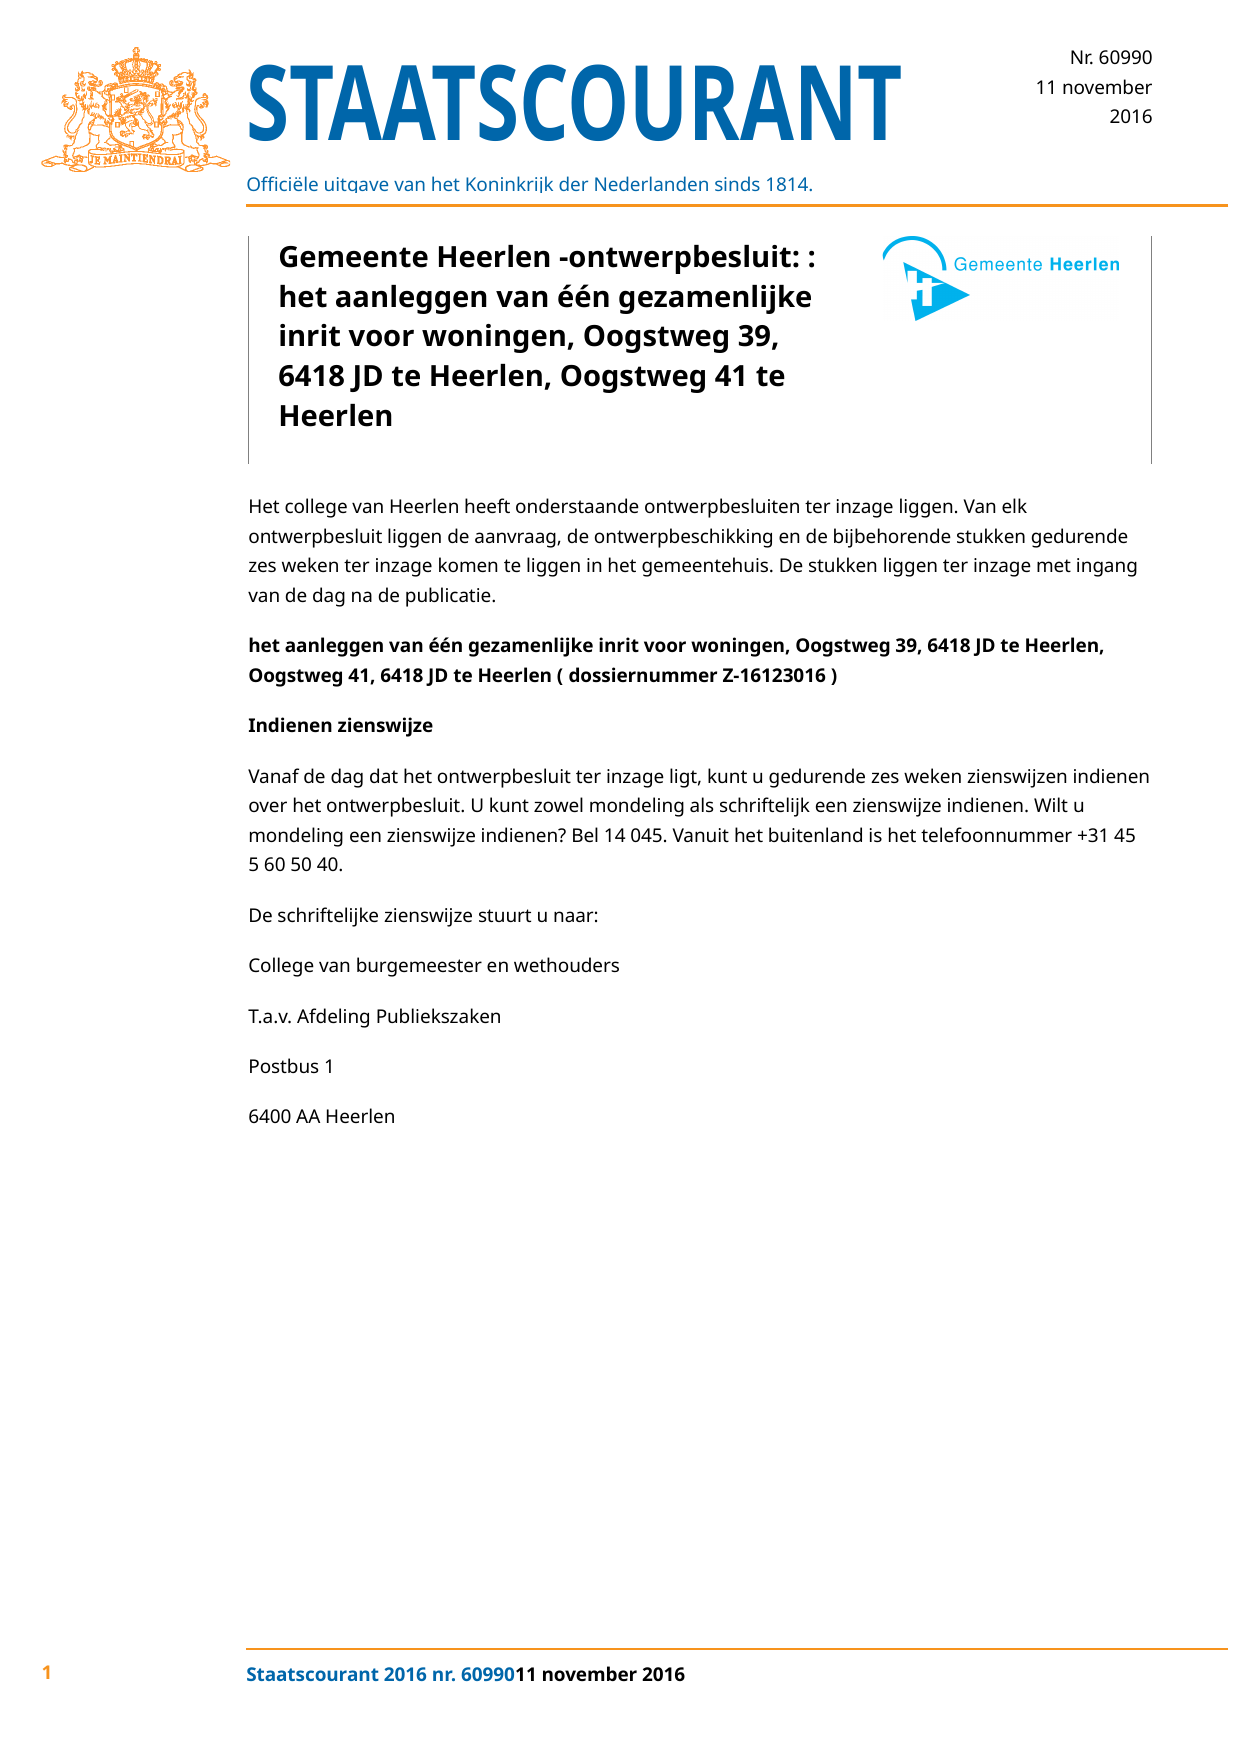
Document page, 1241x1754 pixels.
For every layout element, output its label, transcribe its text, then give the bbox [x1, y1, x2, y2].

text Postbus 1 [248, 1053, 1152, 1079]
text 6400 AA Heerlen [248, 1104, 1152, 1129]
table_header Gemeente Heerlen -ontwerpbesluit: : het aanleggen van één gezamenlijke inrit voor woningen, Oogstweg 39, 6418 JD te Heerlen, Oogstweg 41 te Heerlen [249, 236, 850, 464]
text Vanaf de dag dat het ontwerpbesluit ter inzage ligt, kunt u gedurende zes weken zienswijzen indienen over het ontwerpbesluit. U kunt zowel mondeling als schriftelijk een zienswijze indienen. Wilt u mondeling een zienswijze indienen? Bel 14 045. Vanuit het buitenland is het telefoonnummer +31 45 5 60 50 40. [248, 763, 1152, 877]
text Indienen zienswijze [248, 712, 1152, 738]
picture [41, 47, 231, 172]
picture [882, 236, 1119, 321]
picture [882, 236, 903, 252]
text De schriftelijke zienswijze stuurt u naar: [248, 902, 1152, 928]
text T.a.v. Afdeling Publiekszaken [248, 1003, 1152, 1029]
text het aanleggen van één gezamenlijke inrit voor woningen, Oogstweg 39, 6418 JD te Heerlen, Oogstweg 41, 6418 JD te Heerlen ( dossiernummer Z-16123016 ) [248, 632, 1152, 688]
table_header [850, 236, 1151, 464]
text College van burgemeester en wethouders [248, 952, 1152, 978]
text Het college van Heerlen heeft onderstaande ontwerpbesluiten ter inzage liggen. Van elk ontwerpbesluit liggen de aanvraag, de ontwerpbeschikking en de bijbehorende stukken gedurende zes weken ter inzage komen te liggen in het gemeentehuis. De stukken liggen ter inzage met ingang van de dag na de publicatie. [248, 493, 1152, 608]
